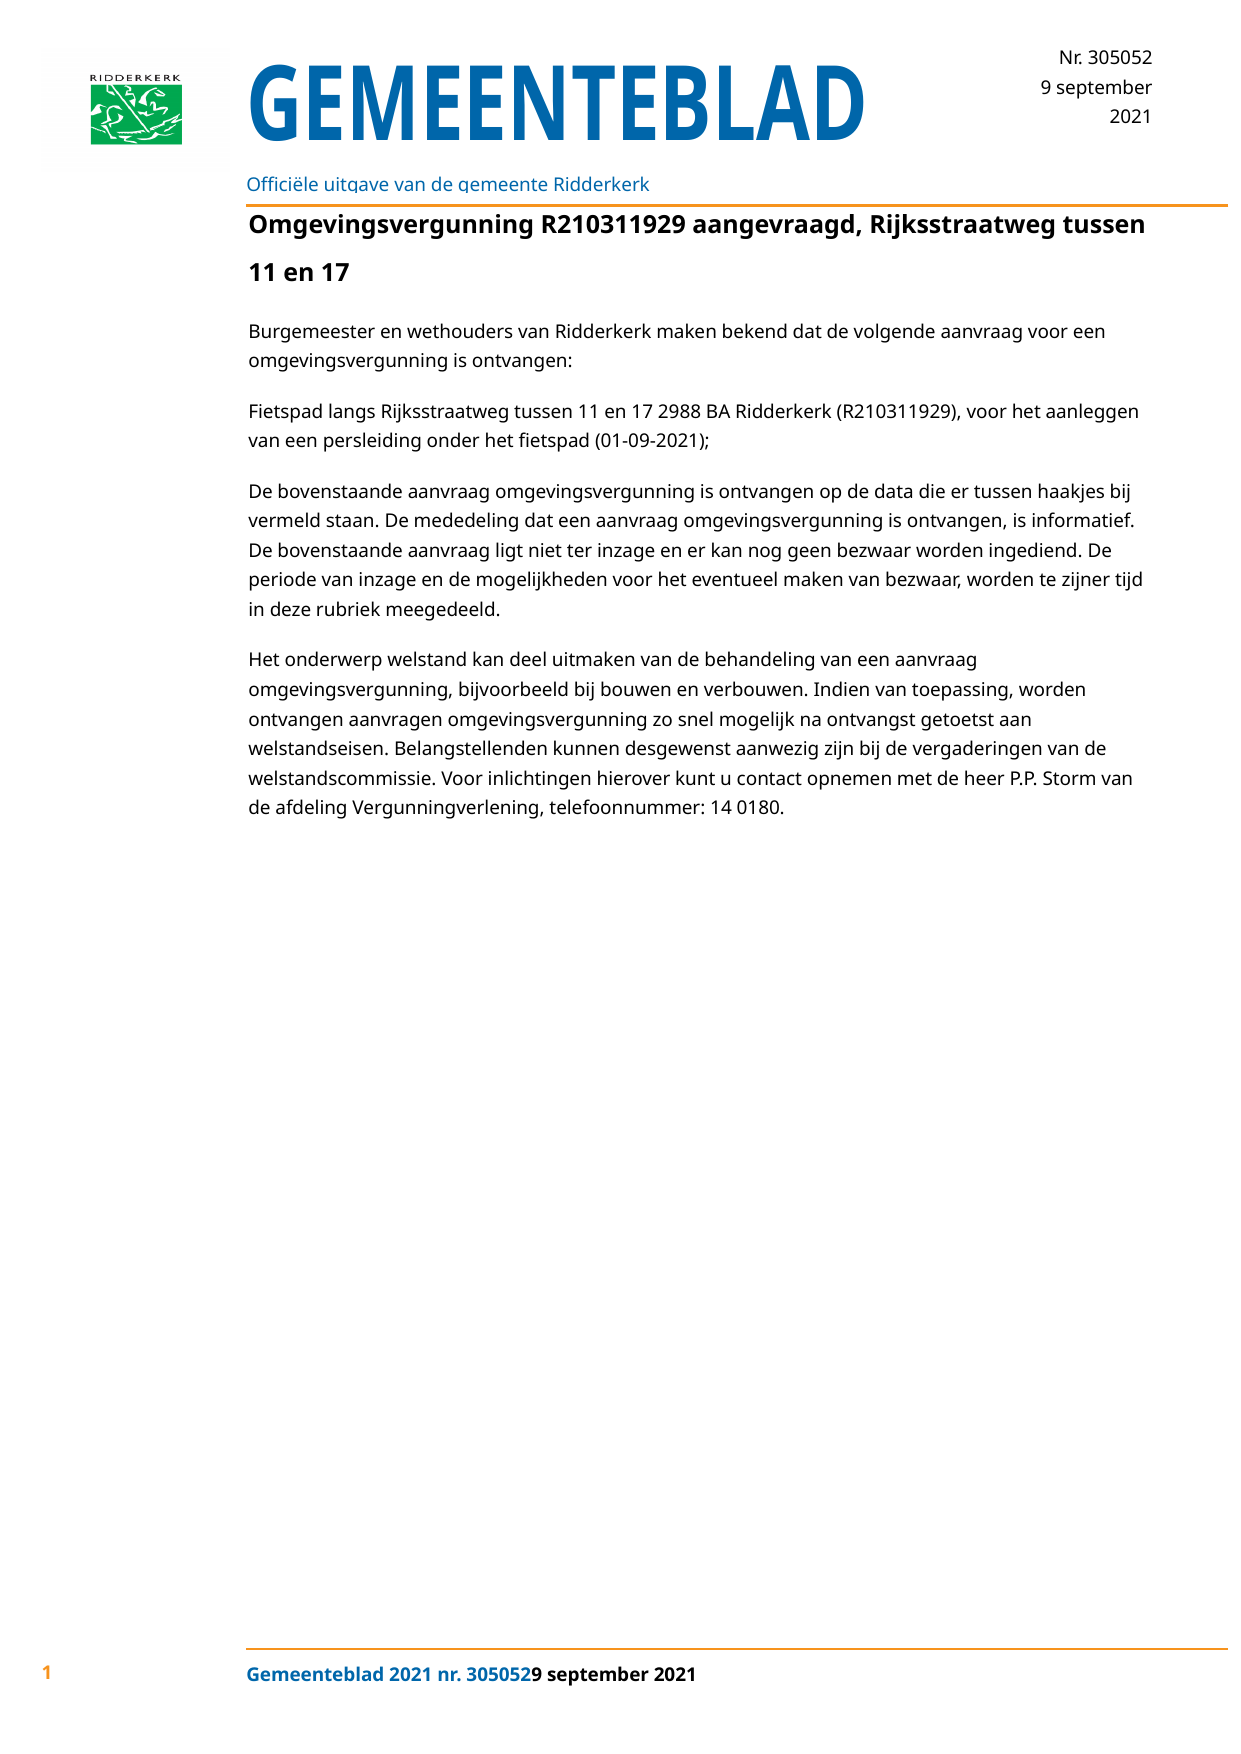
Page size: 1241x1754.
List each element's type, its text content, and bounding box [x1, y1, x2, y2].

picture [41, 47, 231, 172]
text Het onderwerp welstand kan deel uitmaken van de behandeling van een aanvraag omgevingsvergunning, bijvoorbeeld bij bouwen en verbouwen. Indien van toepassing, worden ontvangen aanvragen omgevingsvergunning zo snel mogelijk na ontvangst getoetst aan welstandseisen. Belangstellenden kunnen desgewenst aanwezig zijn bij de vergaderingen van de welstandscommissie. Voor inlichtingen hierover kunt u contact opnemen met de heer P.P. Storm van de afdeling Vergunningverlening, telefoonnummer: 14 0180. [248, 647, 1152, 820]
text Fietspad langs Rijksstraatweg tussen 11 en 17 2988 BA Ridderkerk (R210311929), voor het aanleggen van een persleiding onder het fietspad (01-09-2021); [248, 398, 1152, 453]
text Burgemeester en wethouders van Ridderkerk maken bekend dat de volgende aanvraag voor een omgevingsvergunning is ontvangen: [248, 318, 1152, 373]
text De bovenstaande aanvraag omgevingsvergunning is ontvangen op de data die er tussen haakjes bij vermeld staan. De mededeling dat een aanvraag omgevingsvergunning is ontvangen, is informatief. De bovenstaande aanvraag ligt niet ter inzage en er kan nog geen bezwaar worden ingediend. De periode van inzage en de mogelijkheden voor het eventueel maken van bezwaar, worden te zijner tijd in deze rubriek meegedeeld. [248, 478, 1152, 622]
text Omgevingsvergunning R210311929 aangevraagd, Rijksstraatweg tussen 11 en 17 [248, 207, 1152, 288]
